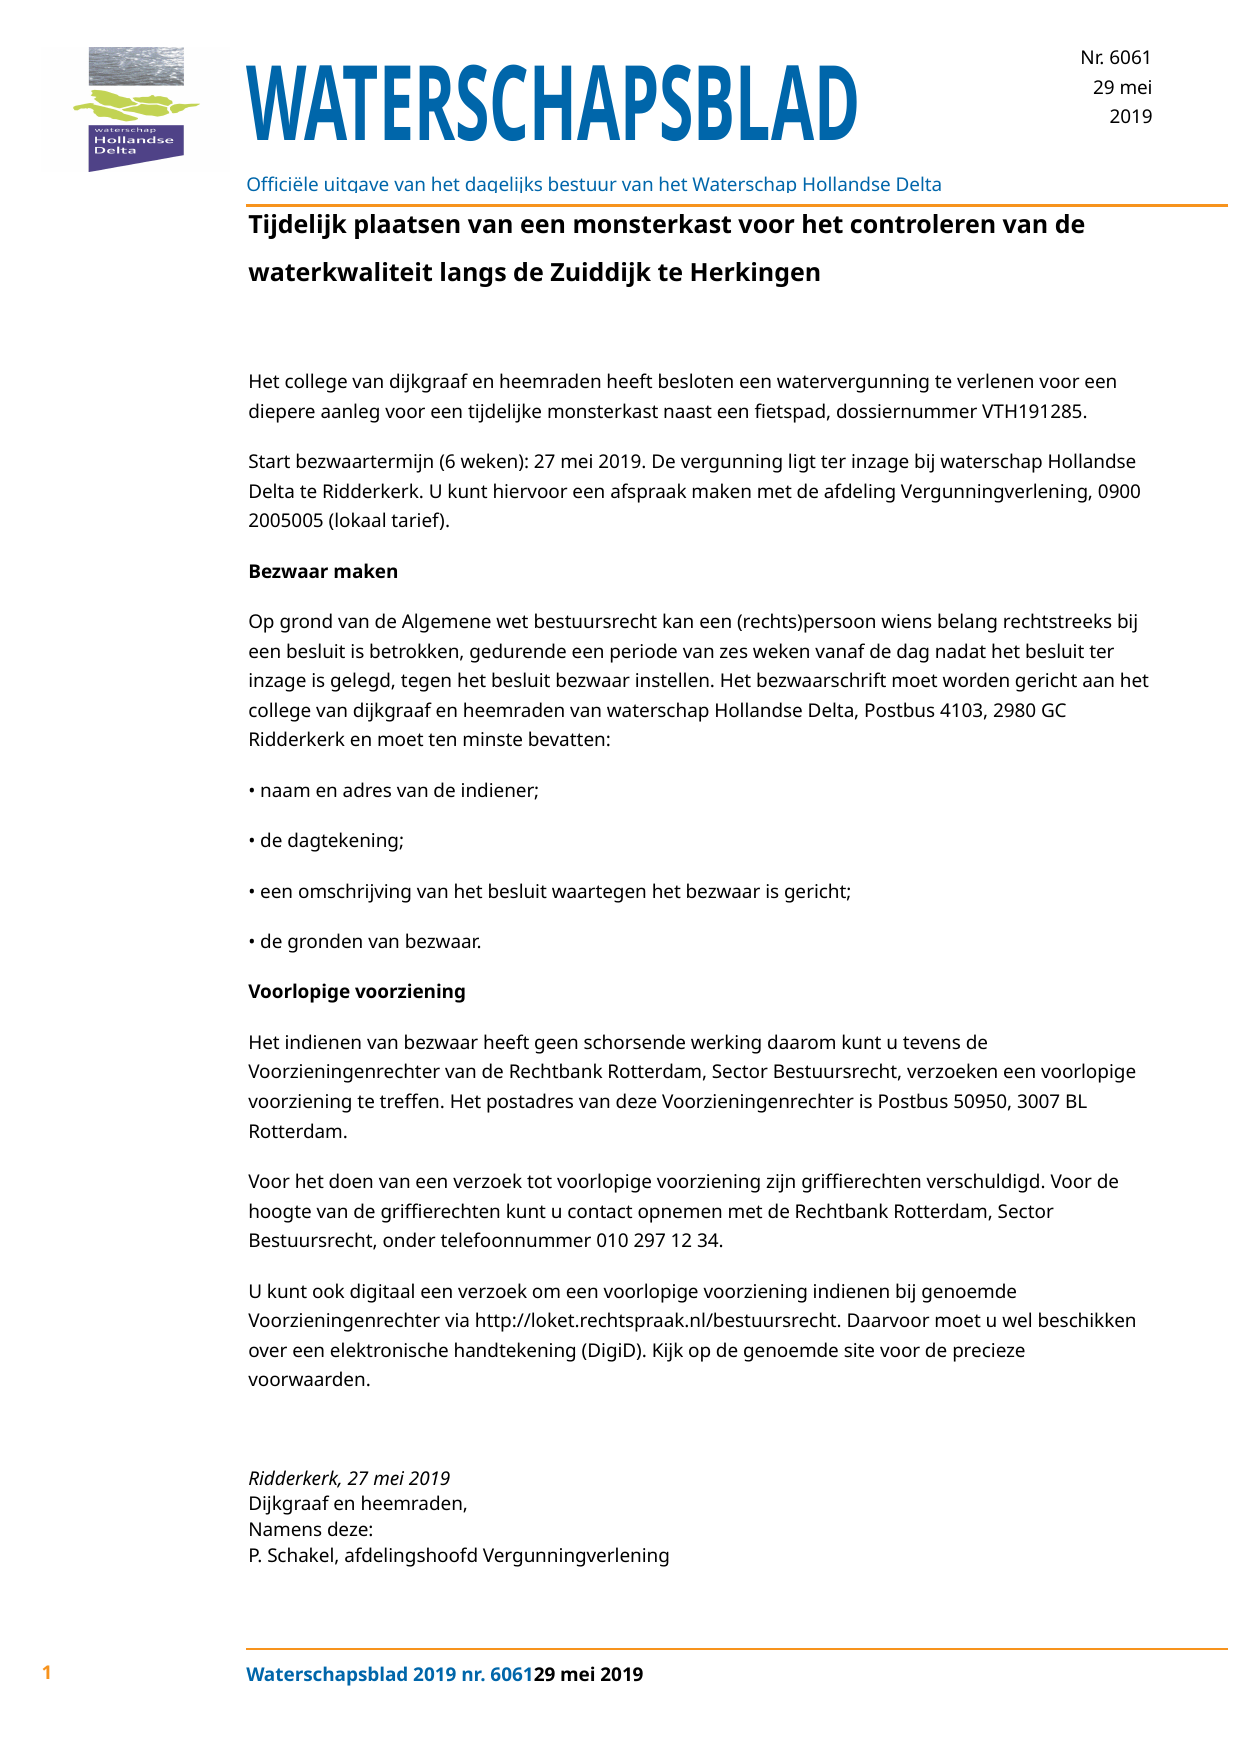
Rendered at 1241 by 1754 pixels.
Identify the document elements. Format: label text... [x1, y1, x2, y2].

text Ridderkerk, 27 mei 2019 [248, 1465, 1152, 1491]
text Op grond van de Algemene wet bestuursrecht kan een (rechts)persoon wiens belang rechtstreeks bij een besluit is betrokken, gedurende een periode van zes weken vanaf de dag nadat het besluit ter inzage is gelegd, tegen het besluit bezwaar instellen. Het bezwaarschrift moet worden gericht aan het college van dijkgraaf en heemraden van waterschap Hollandse Delta, Postbus 4103, 2980 GC Ridderkerk en moet ten minste bevatten: [248, 608, 1152, 752]
text P. Schakel, afdelingshoofd Vergunningverlening [248, 1542, 1152, 1568]
text Het indienen van bezwaar heeft geen schorsende werking daarom kunt u tevens de Voorzieningenrechter van de Rechtbank Rotterdam, Sector Bestuursrecht, verzoeken een voorlopige voorziening te treffen. Het postadres van deze Voorzieningenrechter is Postbus 50950, 3007 BL Rotterdam. [248, 1029, 1152, 1144]
text Tijdelijk plaatsen van een monsterkast voor het controleren van de waterkwaliteit langs de Zuiddijk te Herkingen [248, 207, 1152, 288]
text Voorlopige voorziening [248, 979, 1152, 1004]
text Namens deze: [248, 1516, 1152, 1542]
text Het college van dijkgraaf en heemraden heeft besloten een watervergunning te verlenen voor een diepere aanleg voor een tijdelijke monsterkast naast een fietspad, dossiernummer VTH191285. [248, 368, 1152, 424]
text • naam en adres van de indiener; [248, 777, 1152, 803]
text Voor het doen van een verzoek tot voorlopige voorziening zijn griffierechten verschuldigd. Voor de hoogte van de griffierechten kunt u contact opnemen met de Rechtbank Rotterdam, Sector Bestuursrecht, onder telefoonnummer 010 297 12 34. [248, 1168, 1152, 1253]
text Start bezwaartermijn (6 weken): 27 mei 2019. De vergunning ligt ter inzage bij waterschap Hollandse Delta te Ridderkerk. U kunt hiervoor een afspraak maken met de afdeling Vergunningverlening, 0900 2005005 (lokaal tarief). [248, 448, 1152, 533]
text U kunt ook digitaal een verzoek om een voorlopige voorziening indienen bij genoemde Voorzieningenrechter via http://loket.rechtspraak.nl/bestuursrecht. Daarvoor moet u wel beschikken over een elektronische handtekening (DigiD). Kijk op de genoemde site voor de precieze voorwaarden. [248, 1278, 1152, 1392]
text Dijkgraaf en heemraden, [248, 1491, 1152, 1516]
text • de dagtekening; [248, 827, 1152, 853]
text • de gronden van bezwaar. [248, 928, 1152, 954]
picture [41, 47, 231, 172]
text • een omschrijving van het besluit waartegen het bezwaar is gericht; [248, 878, 1152, 904]
text Bezwaar maken [248, 558, 1152, 584]
